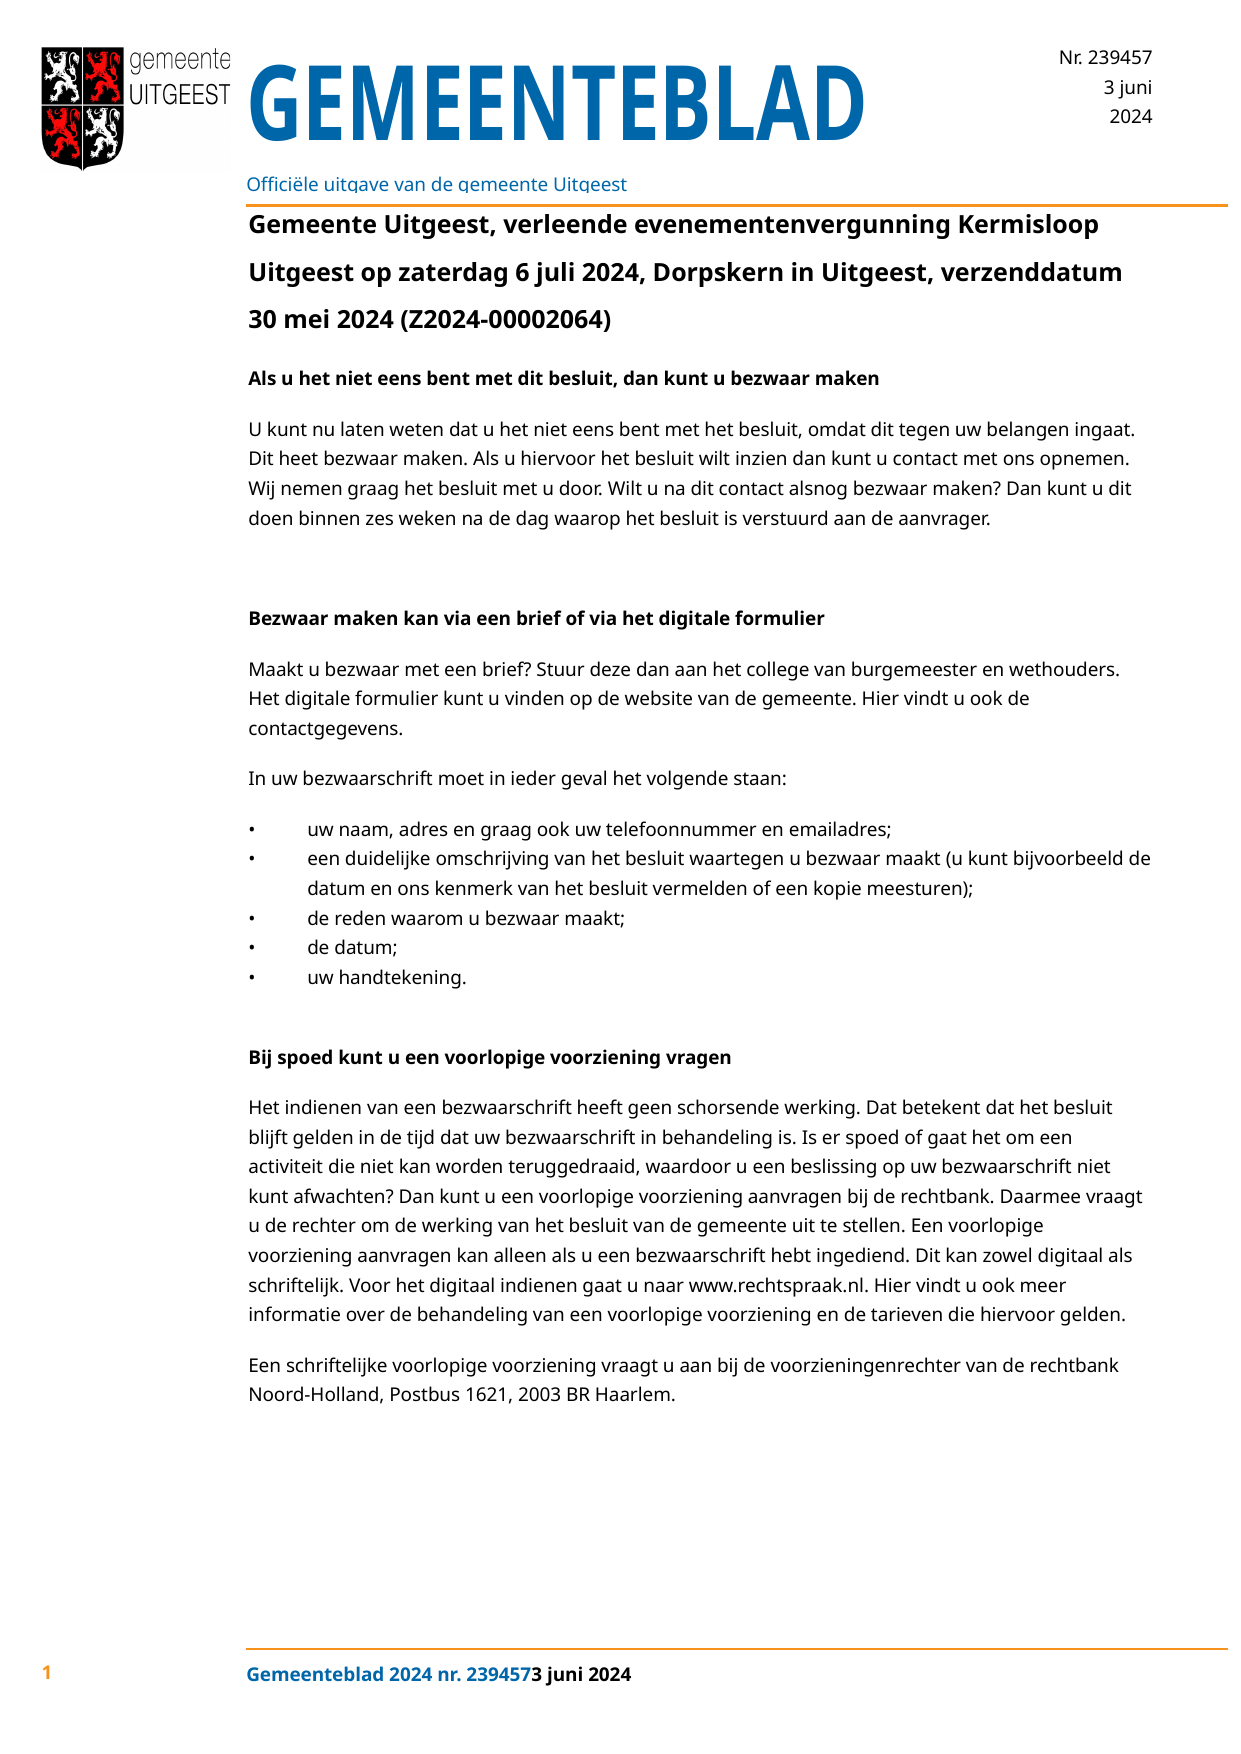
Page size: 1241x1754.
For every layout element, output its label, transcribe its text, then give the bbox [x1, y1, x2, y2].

list uw naam, adres en graag ook uw telefoonnummer en emailadres; [248, 816, 1152, 842]
picture [41, 47, 231, 172]
text Een schriftelijke voorlopige voorziening vraagt u aan bij de voorzieningenrechter van de rechtbank Noord-Holland, Postbus 1621, 2003 BR Haarlem. [248, 1352, 1152, 1407]
text U kunt nu laten weten dat u het niet eens bent met het besluit, omdat dit tegen uw belangen ingaat. Dit heet bezwaar maken. Als u hiervoor het besluit wilt inzien dan kunt u contact met ons opnemen. Wij nemen graag het besluit met u door. Wilt u na dit contact alsnog bezwaar maken? Dan kunt u dit doen binnen zes weken na de dag waarop het besluit is verstuurd aan de aanvrager. [248, 416, 1152, 530]
text Gemeente Uitgeest, verleende evenementenvergunning Kermisloop Uitgeest op zaterdag 6 juli 2024, Dorpskern in Uitgeest, verzenddatum 30 mei 2024 (Z2024-00002064) [248, 207, 1152, 336]
text Als u het niet eens bent met dit besluit, dan kunt u bezwaar maken [248, 366, 1152, 391]
text Bezwaar maken kan via een brief of via het digitale formulier [248, 606, 1152, 631]
text Maakt u bezwaar met een brief? Stuur deze dan aan het college van burgemeester en wethouders. Het digitale formulier kunt u vinden op de website van de gemeente. Hier vindt u ook de contactgegevens. [248, 656, 1152, 741]
list de datum; [248, 934, 1152, 960]
text In uw bezwaarschrift moet in ieder geval het volgende staan: [248, 766, 1152, 791]
text Het indienen van een bezwaarschrift heeft geen schorsende werking. Dat betekent dat het besluit blijft gelden in de tijd dat uw bezwaarschrift in behandeling is. Is er spoed of gaat het om een activiteit die niet kan worden teruggedraaid, waardoor u een beslissing op uw bezwaarschrift niet kunt afwachten? Dan kunt u een voorlopige voorziening aanvragen bij de rechtbank. Daarmee vraagt u de rechter om de werking van het besluit van de gemeente uit te stellen. Een voorlopige voorziening aanvragen kan alleen als u een bezwaarschrift hebt ingediend. Dit kan zowel digitaal als schriftelijk. Voor het digitaal indienen gaat u naar www.rechtspraak.nl. Hier vindt u ook meer informatie over de behandeling van een voorlopige voorziening en de tarieven die hiervoor gelden. [248, 1094, 1152, 1327]
list een duidelijke omschrijving van het besluit waartegen u bezwaar maakt (u kunt bijvoorbeeld de datum en ons kenmerk van het besluit vermelden of een kopie meesturen); [248, 846, 1152, 901]
list uw handtekening. [248, 964, 1152, 989]
list de reden waarom u bezwaar maakt; [248, 905, 1152, 930]
text Bij spoed kunt u een voorlopige voorziening vragen [248, 1044, 1152, 1069]
